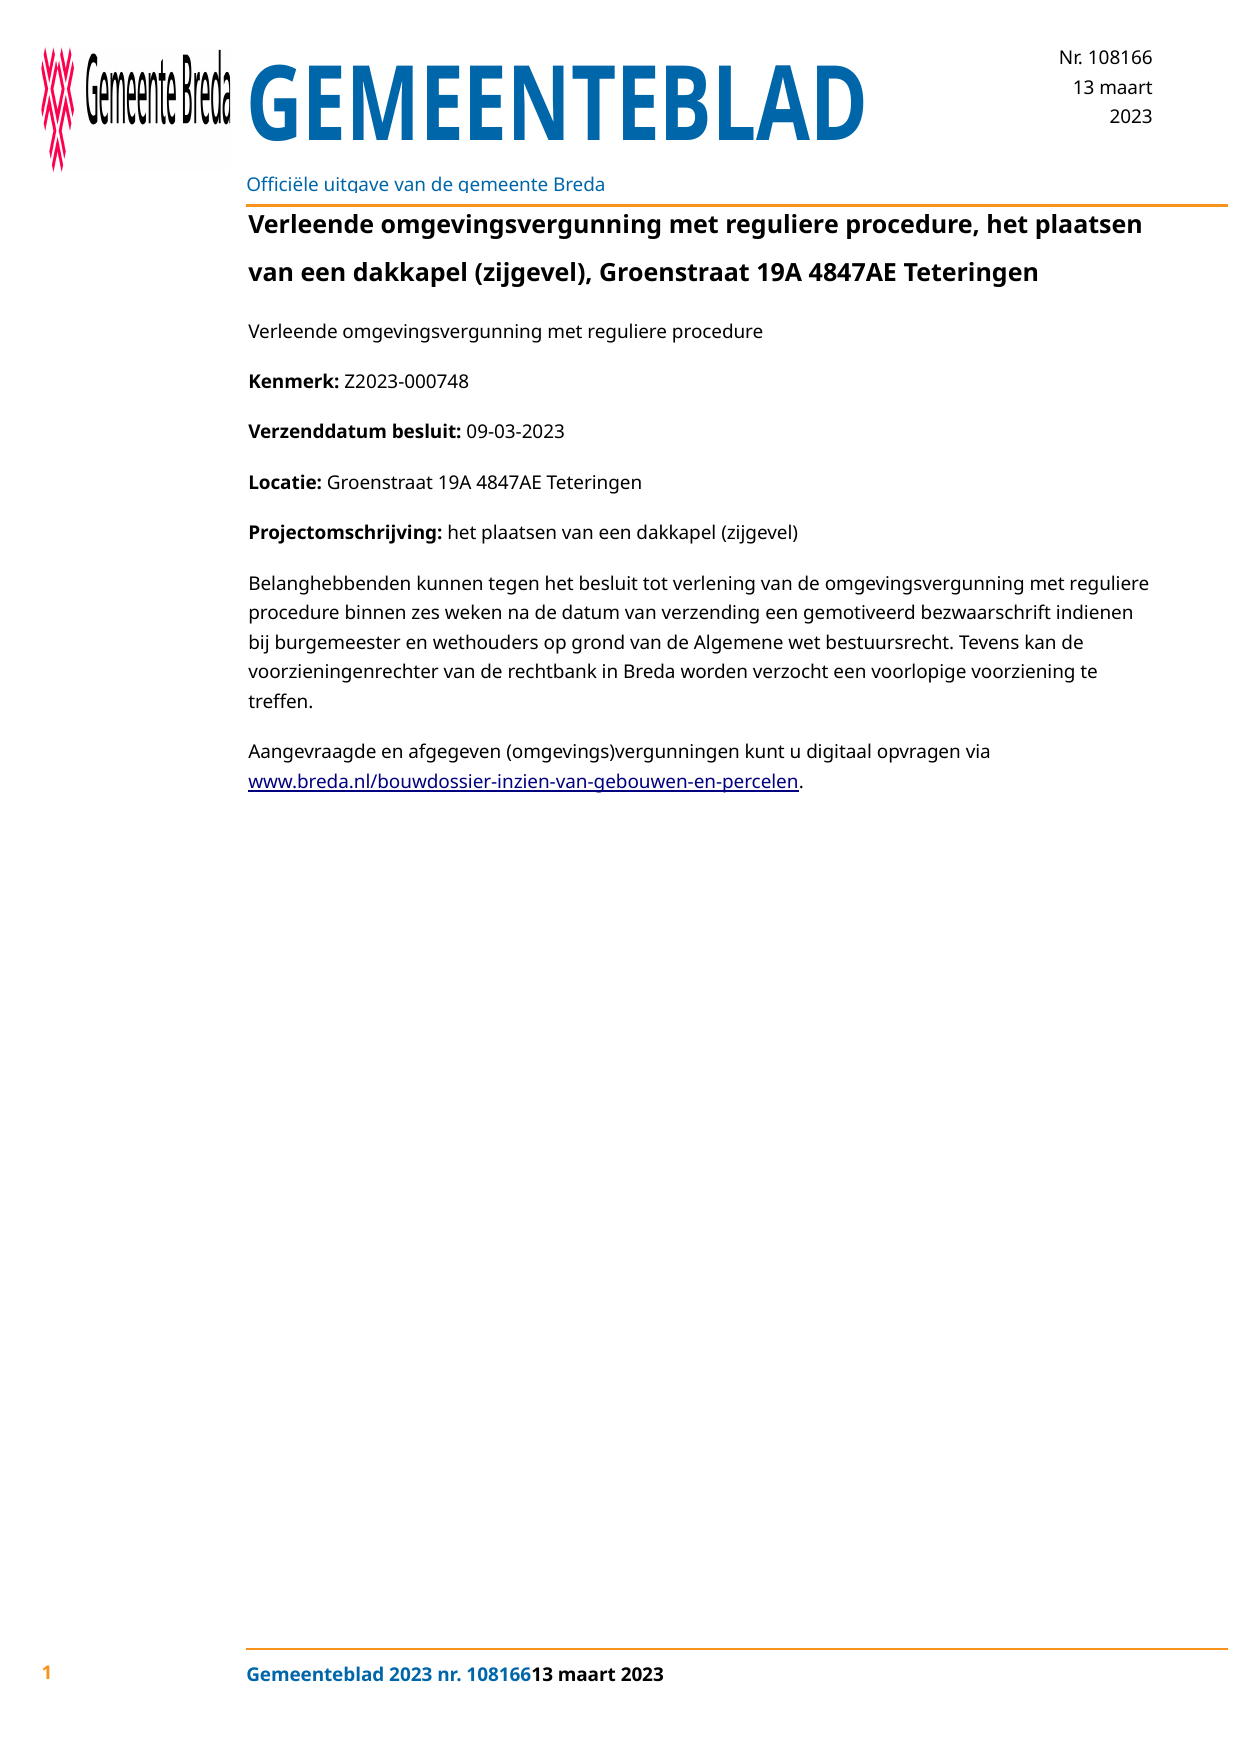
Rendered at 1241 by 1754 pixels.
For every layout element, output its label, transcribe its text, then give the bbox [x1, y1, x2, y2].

text Locatie: Groenstraat 19A 4847AE Teteringen [248, 469, 1152, 495]
text Verzenddatum besluit: 09-03-2023 [248, 419, 1152, 444]
text Kenmerk: Z2023-000748 [248, 368, 1152, 394]
text Verleende omgevingsvergunning met reguliere procedure [248, 318, 1152, 344]
text Aangevraagde en afgegeven (omgevings)vergunningen kunt u digitaal opvragen via www.breda.nl/bouwdossier-inzien-van-gebouwen-en-percelen. [248, 739, 1152, 794]
text Verleende omgevingsvergunning met reguliere procedure, het plaatsen van een dakkapel (zijgevel), Groenstraat 19A 4847AE Teteringen [248, 207, 1152, 288]
text Belanghebbenden kunnen tegen het besluit tot verlening van de omgevingsvergunning met reguliere procedure binnen zes weken na de datum van verzending een gemotiveerd bezwaarschrift indienen bij burgemeester en wethouders op grond van de Algemene wet bestuursrecht. Tevens kan de voorzieningenrechter van de rechtbank in Breda worden verzocht een voorlopige voorziening te treffen. [248, 570, 1152, 714]
picture [41, 47, 231, 172]
text Projectomschrijving: het plaatsen van een dakkapel (zijgevel) [248, 519, 1152, 545]
